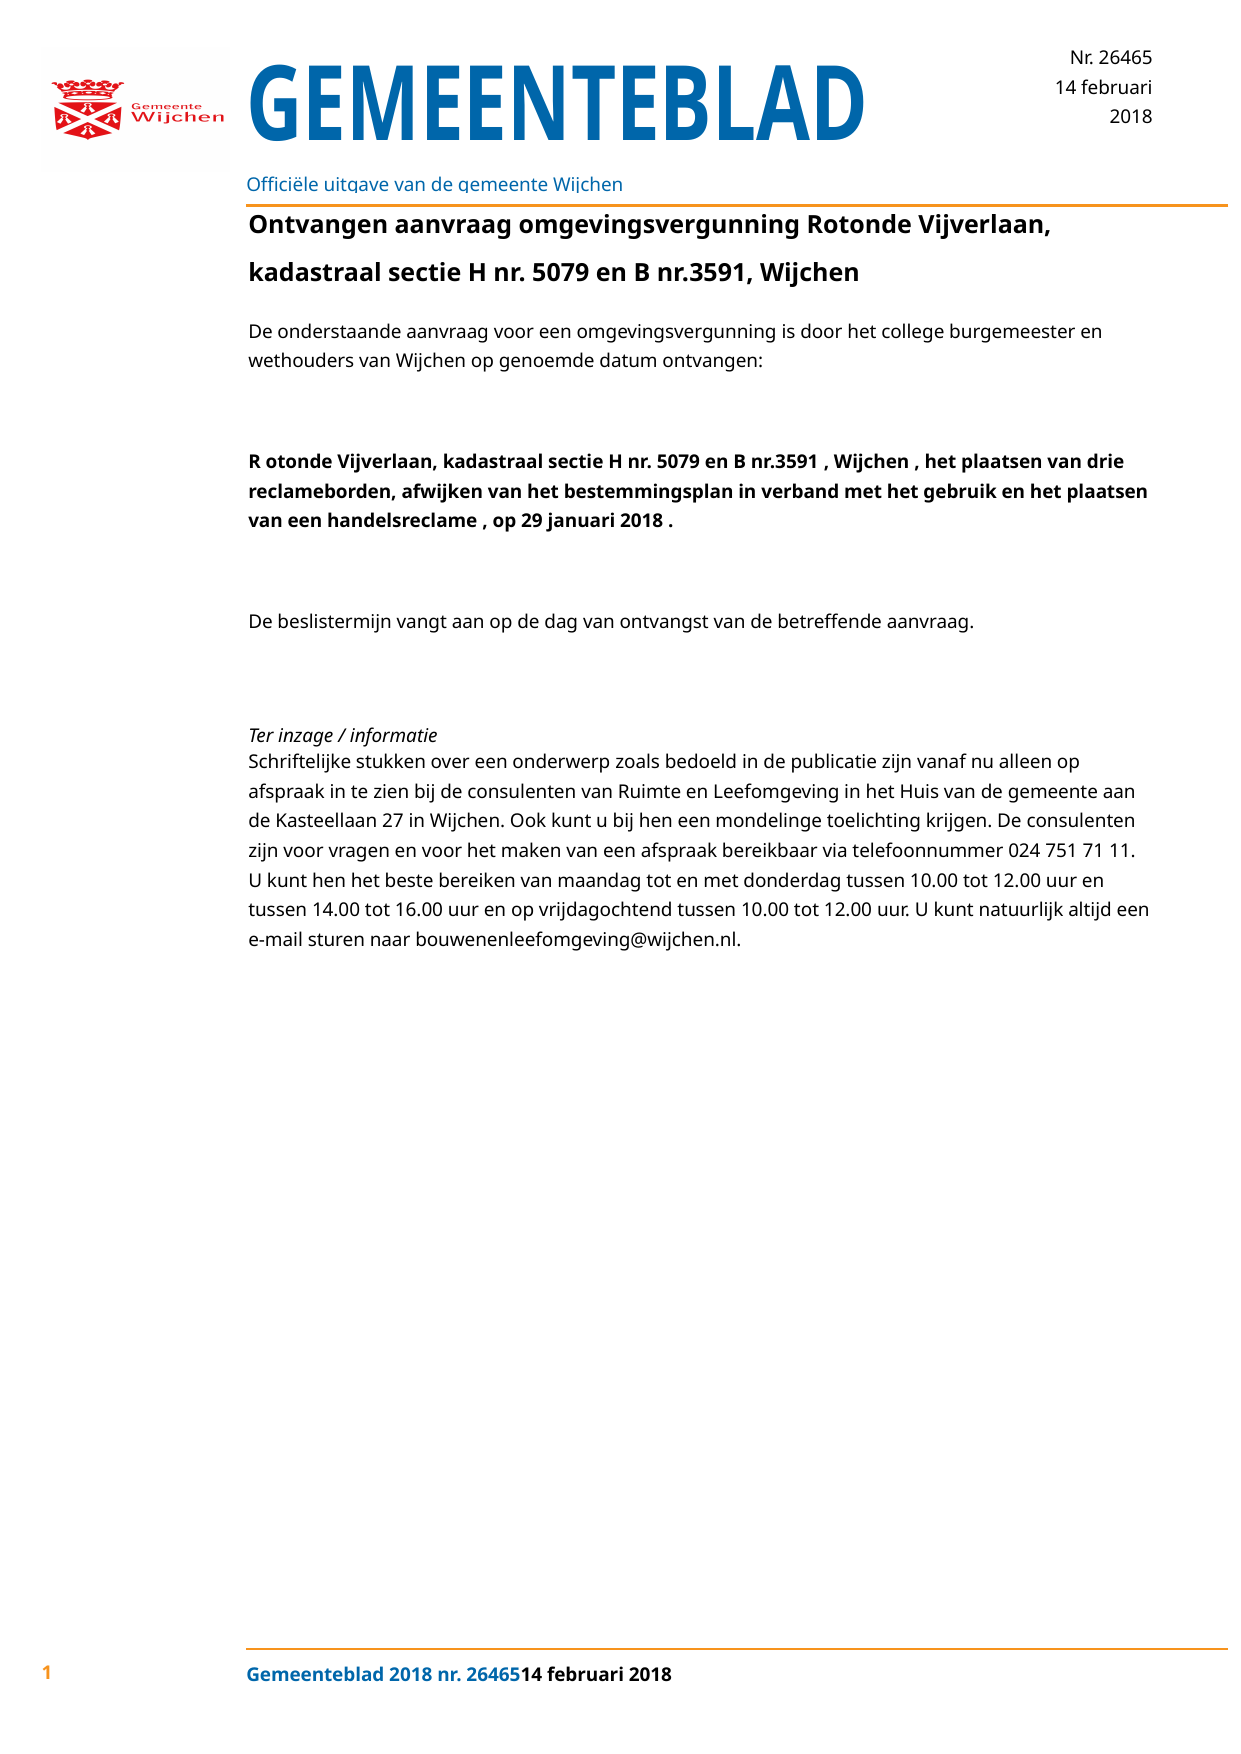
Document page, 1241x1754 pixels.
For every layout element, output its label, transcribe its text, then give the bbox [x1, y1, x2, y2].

picture [41, 47, 231, 172]
text De beslistermijn vangt aan op de dag van ontvangst van de betreffende aanvraag. [248, 608, 1152, 634]
text De onderstaande aanvraag voor een omgevingsvergunning is door het college burgemeester en wethouders van Wijchen op genoemde datum ontvangen: [248, 318, 1152, 373]
text Ontvangen aanvraag omgevingsvergunning Rotonde Vijverlaan, kadastraal sectie H nr. 5079 en B nr.3591, Wijchen [248, 207, 1152, 288]
text Ter inzage / informatie [248, 723, 1152, 748]
text R otonde Vijverlaan, kadastraal sectie H nr. 5079 en B nr.3591 , Wijchen , het plaatsen van drie reclameborden, afwijken van het bestemmingsplan in verband met het gebruik en het plaatsen van een handelsreclame , op 29 januari 2018 . [248, 448, 1152, 533]
text Schriftelijke stukken over een onderwerp zoals bedoeld in de publicatie zijn vanaf nu alleen op afspraak in te zien bij de consulenten van Ruimte en Leefomgeving in het Huis van de gemeente aan de Kasteellaan 27 in Wijchen. Ook kunt u bij hen een mondelinge toelichting krijgen. De consulenten zijn voor vragen en voor het maken van een afspraak bereikbaar via telefoonnummer 024 751 71 11. U kunt hen het beste bereiken van maandag tot en met donderdag tussen 10.00 tot 12.00 uur en tussen 14.00 tot 16.00 uur en op vrijdagochtend tussen 10.00 tot 12.00 uur. U kunt natuurlijk altijd een e-mail sturen naar bouwenenleefomgeving@wijchen.nl. [248, 748, 1152, 952]
